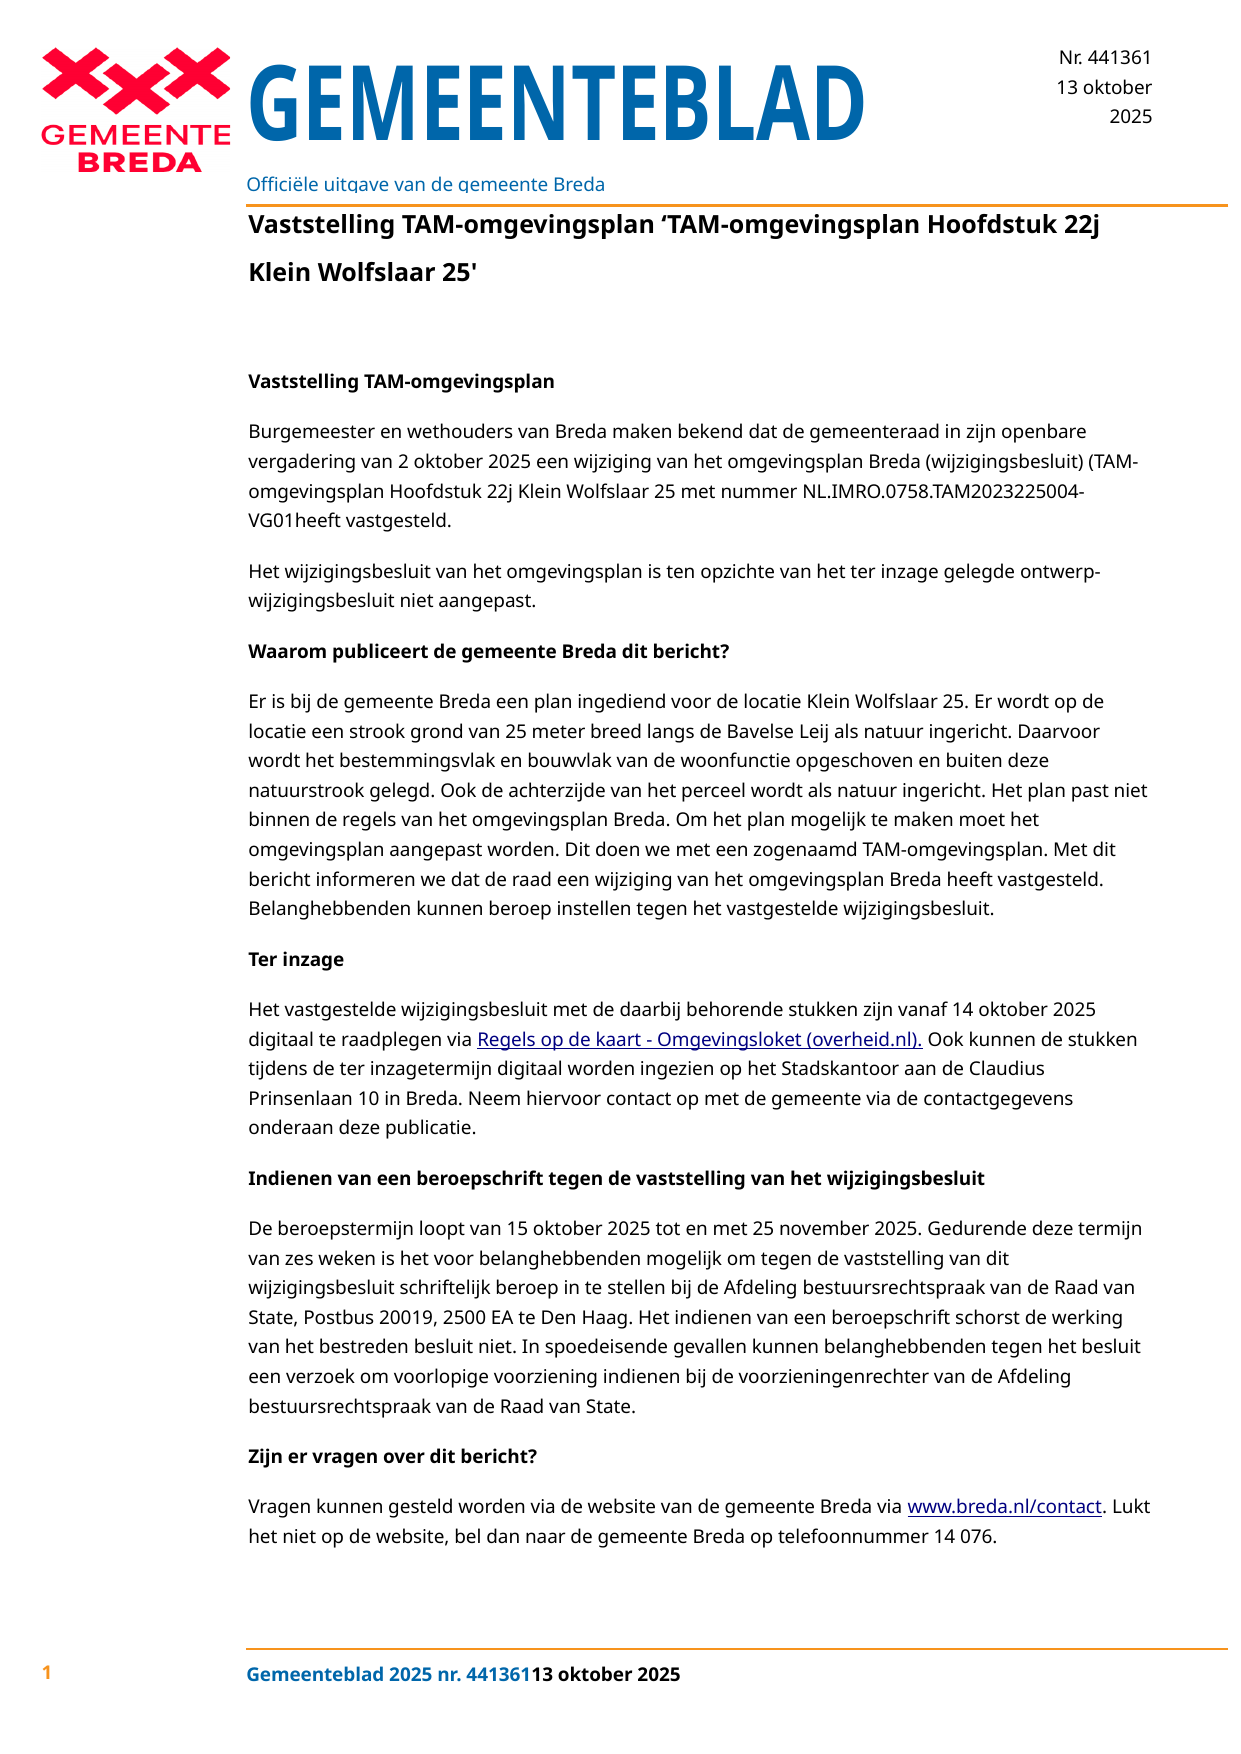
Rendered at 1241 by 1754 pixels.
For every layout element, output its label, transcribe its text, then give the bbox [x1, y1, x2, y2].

text Zijn er vragen over dit bericht? [248, 1443, 1152, 1469]
text Waarom publiceert de gemeente Breda dit bericht? [248, 638, 1152, 664]
text Ter inzage [248, 946, 1152, 972]
text Het wijzigingsbesluit van het omgevingsplan is ten opzichte van het ter inzage gelegde ontwerp-wijzigingsbesluit niet aangepast. [248, 558, 1152, 613]
text Vaststelling TAM-omgevingsplan [248, 368, 1152, 394]
text Burgemeester en wethouders van Breda maken bekend dat de gemeenteraad in zijn openbare vergadering van 2 oktober 2025 een wijziging van het omgevingsplan Breda (wijzigingsbesluit) (TAM-omgevingsplan Hoofdstuk 22j Klein Wolfslaar 25 met nummer NL.IMRO.0758.TAM2023225004-VG01heeft vastgesteld. [248, 419, 1152, 533]
text Er is bij de gemeente Breda een plan ingediend voor de locatie Klein Wolfslaar 25. Er wordt op de locatie een strook grond van 25 meter breed langs de Bavelse Leij als natuur ingericht. Daarvoor wordt het bestemmingsvlak en bouwvlak van de woonfunctie opgeschoven en buiten deze natuurstrook gelegd. Ook de achterzijde van het perceel wordt als natuur ingericht. Het plan past niet binnen de regels van het omgevingsplan Breda. Om het plan mogelijk te maken moet het omgevingsplan aangepast worden. Dit doen we met een zogenaamd TAM-omgevingsplan. Met dit bericht informeren we dat de raad een wijziging van het omgevingsplan Breda heeft vastgesteld. Belanghebbenden kunnen beroep instellen tegen het vastgestelde wijzigingsbesluit. [248, 688, 1152, 921]
picture [41, 47, 231, 172]
text De beroepstermijn loopt van 15 oktober 2025 tot en met 25 november 2025. Gedurende deze termijn van zes weken is het voor belanghebbenden mogelijk om tegen de vaststelling van dit wijzigingsbesluit schriftelijk beroep in te stellen bij de Afdeling bestuursrechtspraak van de Raad van State, Postbus 20019, 2500 EA te Den Haag. Het indienen van een beroepschrift schorst de werking van het bestreden besluit niet. In spoedeisende gevallen kunnen belanghebbenden tegen het besluit een verzoek om voorlopige voorziening indienen bij de voorzieningenrechter van de Afdeling bestuursrechtspraak van de Raad van State. [248, 1215, 1152, 1419]
text Indienen van een beroepschrift tegen de vaststelling van het wijzigingsbesluit [248, 1165, 1152, 1191]
text Vaststelling TAM-omgevingsplan ‘TAM-omgevingsplan Hoofdstuk 22j Klein Wolfslaar 25' [248, 207, 1152, 288]
text Het vastgestelde wijzigingsbesluit met de daarbij behorende stukken zijn vanaf 14 oktober 2025 digitaal te raadplegen via Regels op de kaart - Omgevingsloket (overheid.nl). Ook kunnen de stukken tijdens de ter inzagetermijn digitaal worden ingezien op het Stadskantoor aan de Claudius Prinsenlaan 10 in Breda. Neem hiervoor contact op met de gemeente via de contactgegevens onderaan deze publicatie. [248, 996, 1152, 1140]
text Vragen kunnen gesteld worden via de website van de gemeente Breda via www.breda.nl/contact. Lukt het niet op de website, bel dan naar de gemeente Breda op telefoonnummer 14 076. [248, 1494, 1152, 1549]
